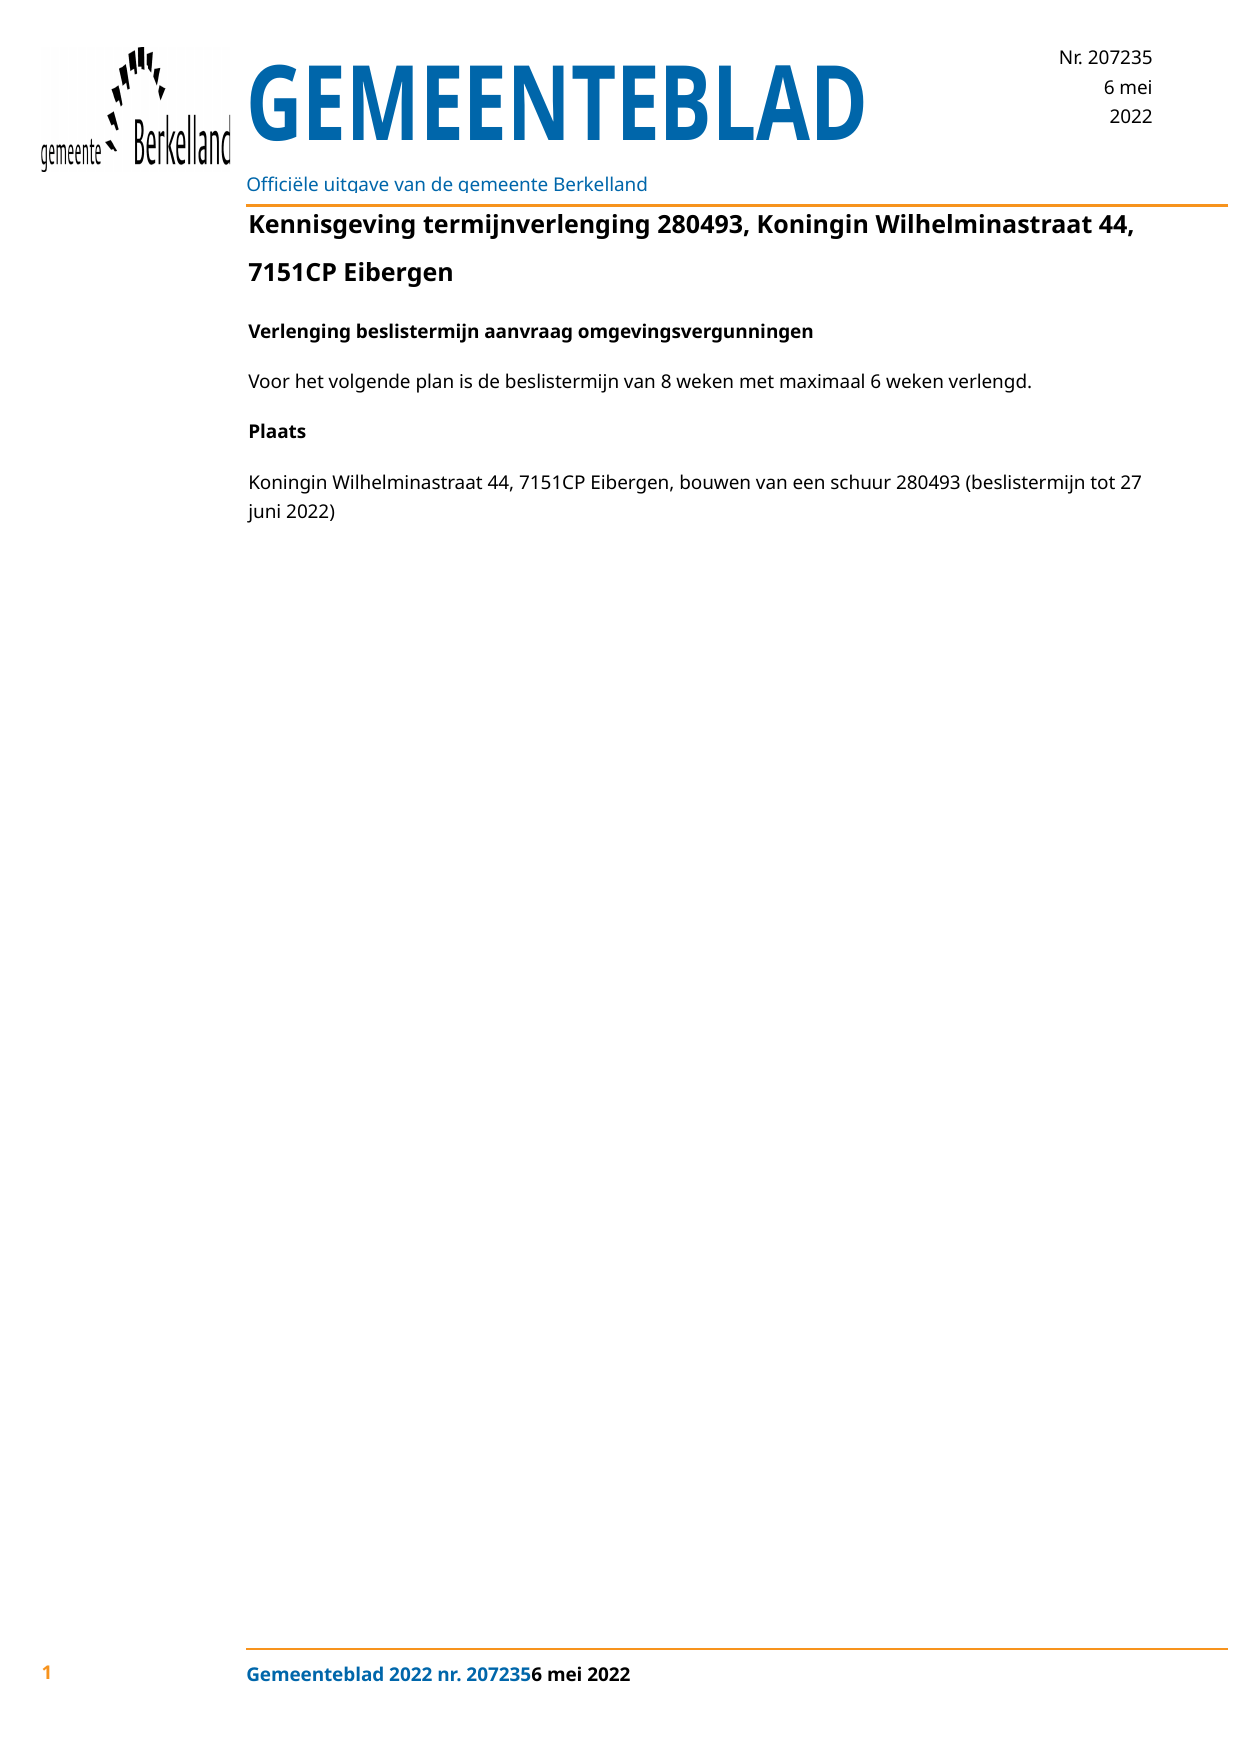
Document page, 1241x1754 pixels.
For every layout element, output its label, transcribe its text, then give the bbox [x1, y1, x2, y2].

text Plaats [248, 419, 1152, 444]
text Voor het volgende plan is de beslistermijn van 8 weken met maximaal 6 weken verlengd. [248, 368, 1152, 394]
text Koningin Wilhelminastraat 44, 7151CP Eibergen, bouwen van een schuur 280493 (beslistermijn tot 27 juni 2022) [248, 469, 1152, 524]
picture [41, 47, 231, 172]
text Verlenging beslistermijn aanvraag omgevingsvergunningen [248, 318, 1152, 344]
text Kennisgeving termijnverlenging 280493, Koningin Wilhelminastraat 44, 7151CP Eibergen [248, 207, 1152, 288]
